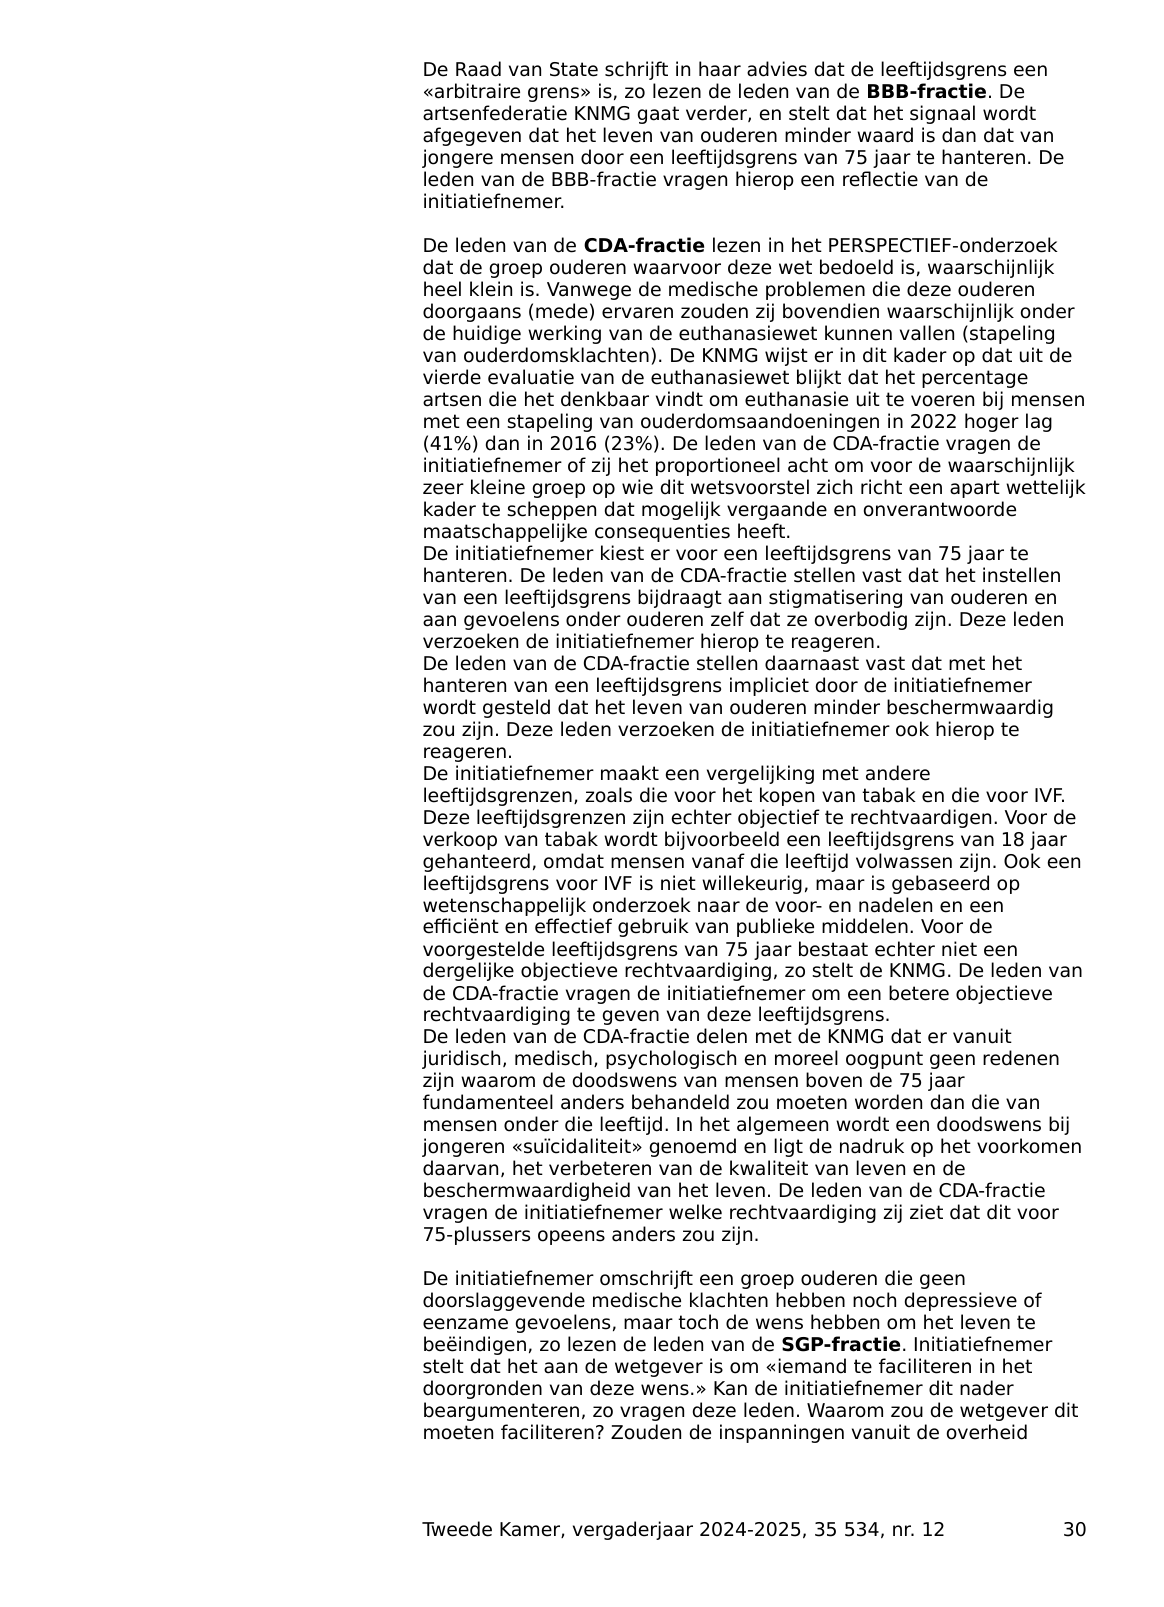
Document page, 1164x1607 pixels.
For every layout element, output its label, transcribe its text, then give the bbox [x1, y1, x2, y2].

text De initiatiefnemer omschrijft een groep ouderen die geen doorslaggevende medische klachten hebben noch depressieve of eenzame gevoelens, maar toch de wens hebben om het leven te beëindigen, zo lezen de leden van de SGP-fractie. Initiatiefnemer stelt dat het aan de wetgever is om «iemand te faciliteren in het doorgronden van deze wens.» Kan de initiatiefnemer dit nader beargumenteren, zo vragen deze leden. Waarom zou de wetgever dit moeten faciliteren? Zouden de inspanningen vanuit de overheid [422, 1268, 1087, 1444]
text De initiatiefnemer kiest er voor een leeftijdsgrens van 75 jaar te hanteren. De leden van de CDA-fractie stellen vast dat het instellen van een leeftijdsgrens bijdraagt aan stigmatisering van ouderen en aan gevoelens onder ouderen zelf dat ze overbodig zijn. Deze leden verzoeken de initiatiefnemer hierop te reageren. [422, 543, 1087, 653]
text De Raad van State schrijft in haar advies dat de leeftijdsgrens een «arbitraire grens» is, zo lezen de leden van de BBB-fractie. De artsenfederatie KNMG gaat verder, en stelt dat het signaal wordt afgegeven dat het leven van ouderen minder waard is dan dat van jongere mensen door een leeftijdsgrens van 75 jaar te hanteren. De leden van de BBB-fractie vragen hierop een reflectie van de initiatiefnemer. [422, 59, 1087, 213]
text De initiatiefnemer maakt een vergelijking met andere leeftijdsgrenzen, zoals die voor het kopen van tabak en die voor IVF. Deze leeftijdsgrenzen zijn echter objectief te rechtvaardigen. Voor de verkoop van tabak wordt bijvoorbeeld een leeftijdsgrens van 18 jaar gehanteerd, omdat mensen vanaf die leeftijd volwassen zijn. Ook een leeftijdsgrens voor IVF is niet willekeurig, maar is gebaseerd op wetenschappelijk onderzoek naar de voor- en nadelen en een efficiënt en effectief gebruik van publieke middelen. Voor de voorgestelde leeftijdsgrens van 75 jaar bestaat echter niet een dergelijke objectieve rechtvaardiging, zo stelt de KNMG. De leden van de CDA-fractie vragen de initiatiefnemer om een betere objectieve rechtvaardiging te geven van deze leeftijdsgrens. [422, 763, 1087, 1026]
text De leden van de CDA-fractie lezen in het PERSPECTIEF-onderzoek dat de groep ouderen waarvoor deze wet bedoeld is, waarschijnlijk heel klein is. Vanwege de medische problemen die deze ouderen doorgaans (mede) ervaren zouden zij bovendien waarschijnlijk onder de huidige werking van de euthanasiewet kunnen vallen (stapeling van ouderdomsklachten). De KNMG wijst er in dit kader op dat uit de vierde evaluatie van de euthanasiewet blijkt dat het percentage artsen die het denkbaar vindt om euthanasie uit te voeren bij mensen met een stapeling van ouderdomsaandoeningen in 2022 hoger lag (41%) dan in 2016 (23%). De leden van de CDA-fractie vragen de initiatiefnemer of zij het proportioneel acht om voor de waarschijnlijk zeer kleine groep op wie dit wetsvoorstel zich richt een apart wettelijk kader te scheppen dat mogelijk vergaande en onverantwoorde maatschappelijke consequenties heeft. [422, 235, 1087, 543]
text De leden van de CDA-fractie delen met de KNMG dat er vanuit juridisch, medisch, psychologisch en moreel oogpunt geen redenen zijn waarom de doodswens van mensen boven de 75 jaar fundamenteel anders behandeld zou moeten worden dan die van mensen onder die leeftijd. In het algemeen wordt een doodswens bij jongeren «suïcidaliteit» genoemd en ligt de nadruk op het voorkomen daarvan, het verbeteren van de kwaliteit van leven en de beschermwaardigheid van het leven. De leden van de CDA-fractie vragen de initiatiefnemer welke rechtvaardiging zij ziet dat dit voor 75-plussers opeens anders zou zijn. [422, 1026, 1087, 1246]
text De leden van de CDA-fractie stellen daarnaast vast dat met het hanteren van een leeftijdsgrens impliciet door de initiatiefnemer wordt gesteld dat het leven van ouderen minder beschermwaardig zou zijn. Deze leden verzoeken de initiatiefnemer ook hierop te reageren. [422, 653, 1087, 763]
